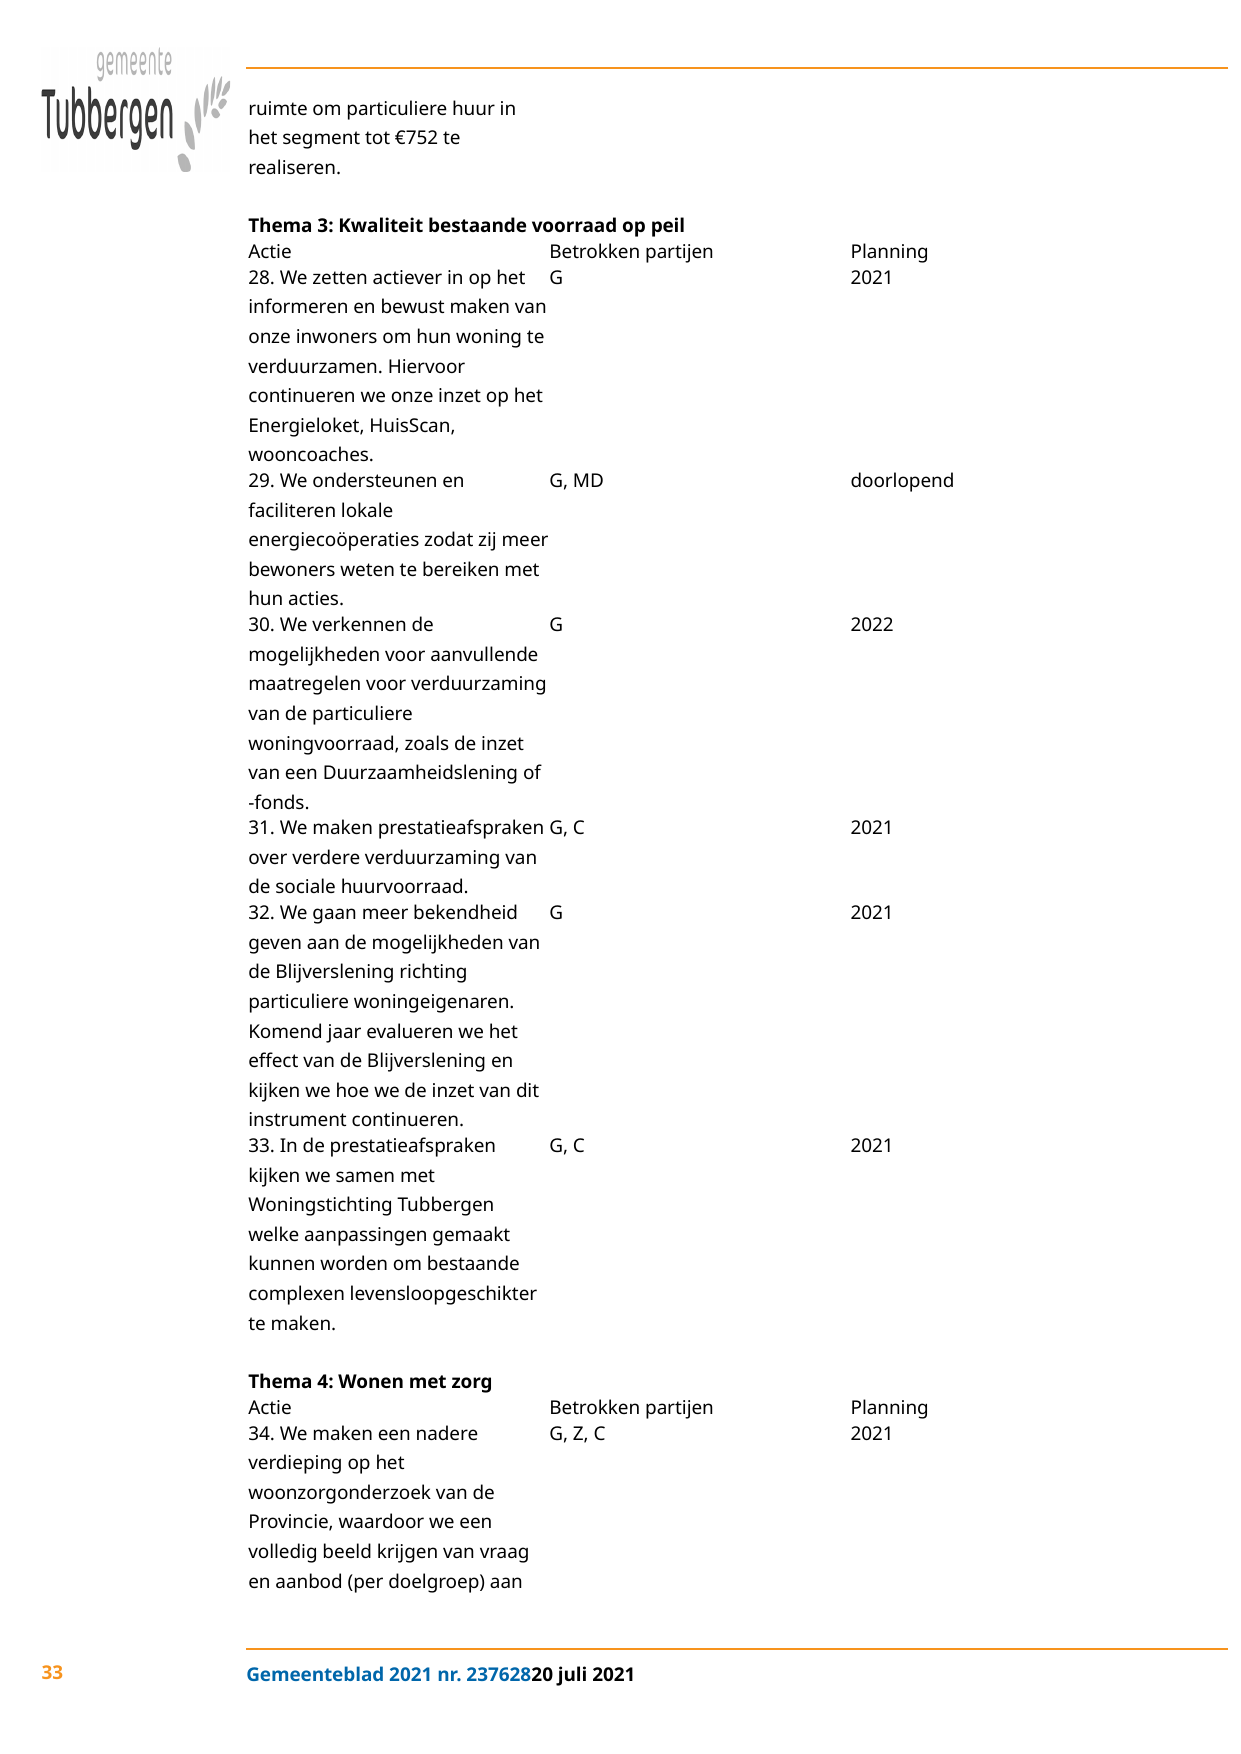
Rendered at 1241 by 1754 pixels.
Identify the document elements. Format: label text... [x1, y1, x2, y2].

table_cell 2021 [850, 900, 1152, 1132]
table_cell 2021 [850, 815, 1152, 899]
table_cell G, Z, C [549, 1420, 850, 1593]
table_cell Planning [850, 238, 1152, 264]
table_cell 28. We zetten actiever in op het informeren en bewust maken van onze inwoners om hun woning te verduurzamen. Hiervoor continueren we onze inzet op het Energieloket, HuisScan, wooncoaches. [248, 264, 549, 467]
table_cell 2021 [850, 264, 1152, 467]
table_cell 34. We maken een nadere verdieping op het woonzorgonderzoek van de Provincie, waardoor we een volledig beeld krijgen van vraag en aanbod (per doelgroep) aan [248, 1420, 549, 1593]
table_cell Actie [248, 1394, 549, 1420]
table_cell 2021 [850, 1132, 1152, 1336]
table_cell G [549, 900, 850, 1132]
table_cell 2022 [850, 611, 1152, 814]
table_cell Betrokken partijen [549, 1394, 850, 1420]
picture [41, 47, 231, 172]
table_cell Betrokken partijen [549, 238, 850, 264]
table_cell 2021 [850, 1420, 1152, 1593]
table_cell G [549, 611, 850, 814]
table_cell 33. In de prestatieafspraken kijken we samen met Woningstichting Tubbergen welke aanpassingen gemaakt kunnen worden om bestaande complexen levensloopgeschikter te maken. [248, 1132, 549, 1336]
table_cell doorlopend [850, 467, 1152, 611]
table_cell G, C [549, 1132, 850, 1336]
table_cell 29. We ondersteunen en faciliteren lokale energiecoöperaties zodat zij meer bewoners weten te bereiken met hun acties. [248, 467, 549, 611]
table_cell G [549, 264, 850, 467]
table_cell G, MD [549, 467, 850, 611]
table_cell [850, 95, 1152, 180]
table_header Thema 4: Wonen met zorg [248, 1369, 1152, 1394]
table_cell [549, 95, 850, 180]
table_cell Actie [248, 238, 549, 264]
table_cell 32. We gaan meer bekendheid geven aan de mogelijkheden van de Blijverslening richting particuliere woningeigenaren. Komend jaar evalueren we het effect van de Blijverslening en kijken we hoe we de inzet van dit instrument continueren. [248, 900, 549, 1132]
table_cell 30. We verkennen de mogelijkheden voor aanvullende maatregelen voor verduurzaming van de particuliere woningvoorraad, zoals de inzet van een Duurzaamheidslening of -fonds. [248, 611, 549, 814]
table_cell Planning [850, 1394, 1152, 1420]
table_cell ruimte om particuliere huur in het segment tot €752 te realiseren. [248, 95, 549, 180]
table_header Thema 3: Kwaliteit bestaande voorraad op peil [248, 213, 1152, 238]
table_cell G, C [549, 815, 850, 899]
table_cell 31. We maken prestatieafspraken over verdere verduurzaming van de sociale huurvoorraad. [248, 815, 549, 899]
